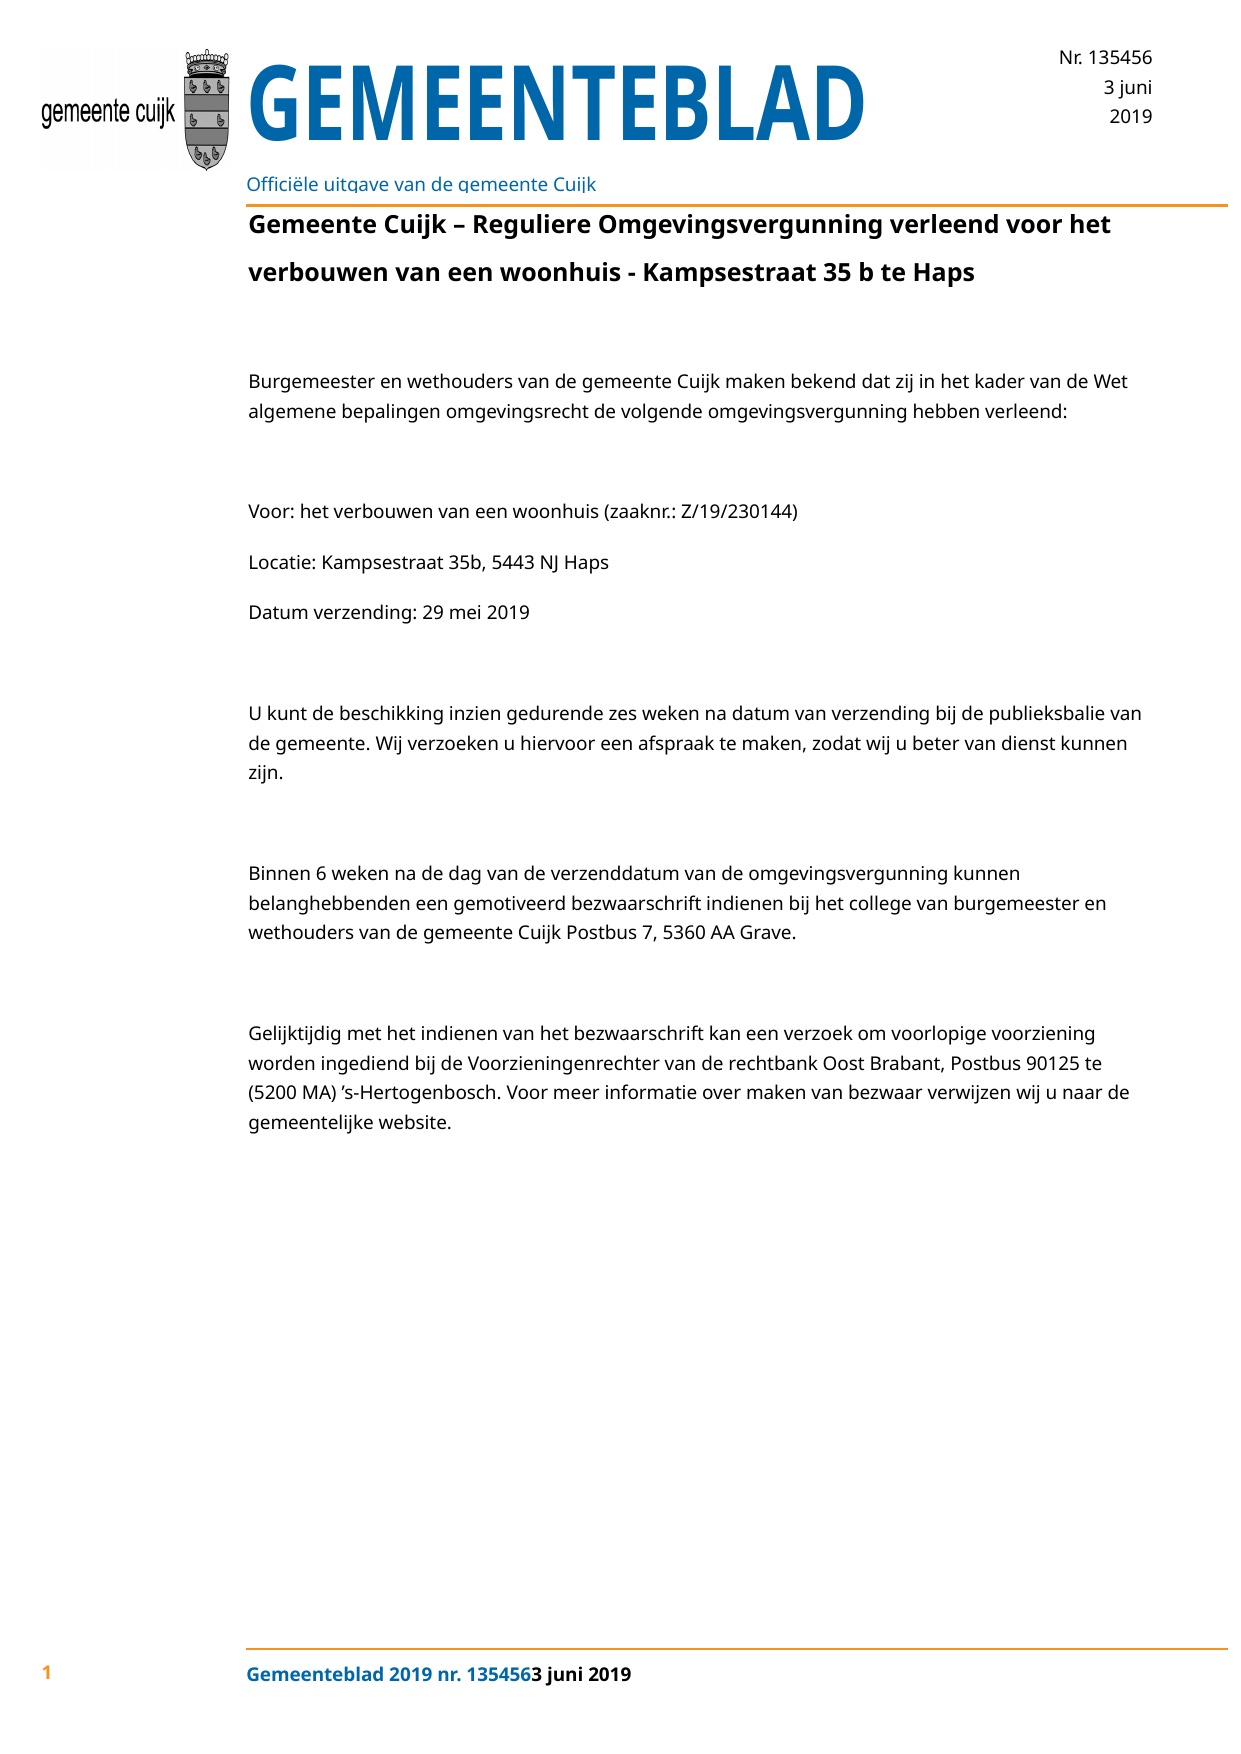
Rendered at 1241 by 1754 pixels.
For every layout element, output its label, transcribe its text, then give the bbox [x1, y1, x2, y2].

text Burgemeester en wethouders van de gemeente Cuijk maken bekend dat zij in het kader van de Wet algemene bepalingen omgevingsrecht de volgende omgevingsvergunning hebben verleend: [248, 368, 1152, 424]
text Gelijktijdig met het indienen van het bezwaarschrift kan een verzoek om voorlopige voorziening worden ingediend bij de Voorzieningenrechter van de rechtbank Oost Brabant, Postbus 90125 te (5200 MA) ’s-Hertogenbosch. Voor meer informatie over maken van bezwaar verwijzen wij u naar de gemeentelijke website. [248, 1020, 1152, 1135]
picture [41, 47, 231, 172]
text Datum verzending: 29 mei 2019 [248, 599, 1152, 625]
text U kunt de beschikking inzien gedurende zes weken na datum van verzending bij de publieksbalie van de gemeente. Wij verzoeken u hiervoor een afspraak te maken, zodat wij u beter van dienst kunnen zijn. [248, 700, 1152, 785]
text Binnen 6 weken na de dag van de verzenddatum van de omgevingsvergunning kunnen belanghebbenden een gemotiveerd bezwaarschrift indienen bij het college van burgemeester en wethouders van de gemeente Cuijk Postbus 7, 5360 AA Grave. [248, 860, 1152, 945]
text Voor: het verbouwen van een woonhuis (zaaknr.: Z/19/230144) [248, 499, 1152, 524]
text Gemeente Cuijk – Reguliere Omgevingsvergunning verleend voor het verbouwen van een woonhuis - Kampsestraat 35 b te Haps [248, 207, 1152, 288]
text Locatie: Kampsestraat 35b, 5443 NJ Haps [248, 549, 1152, 575]
